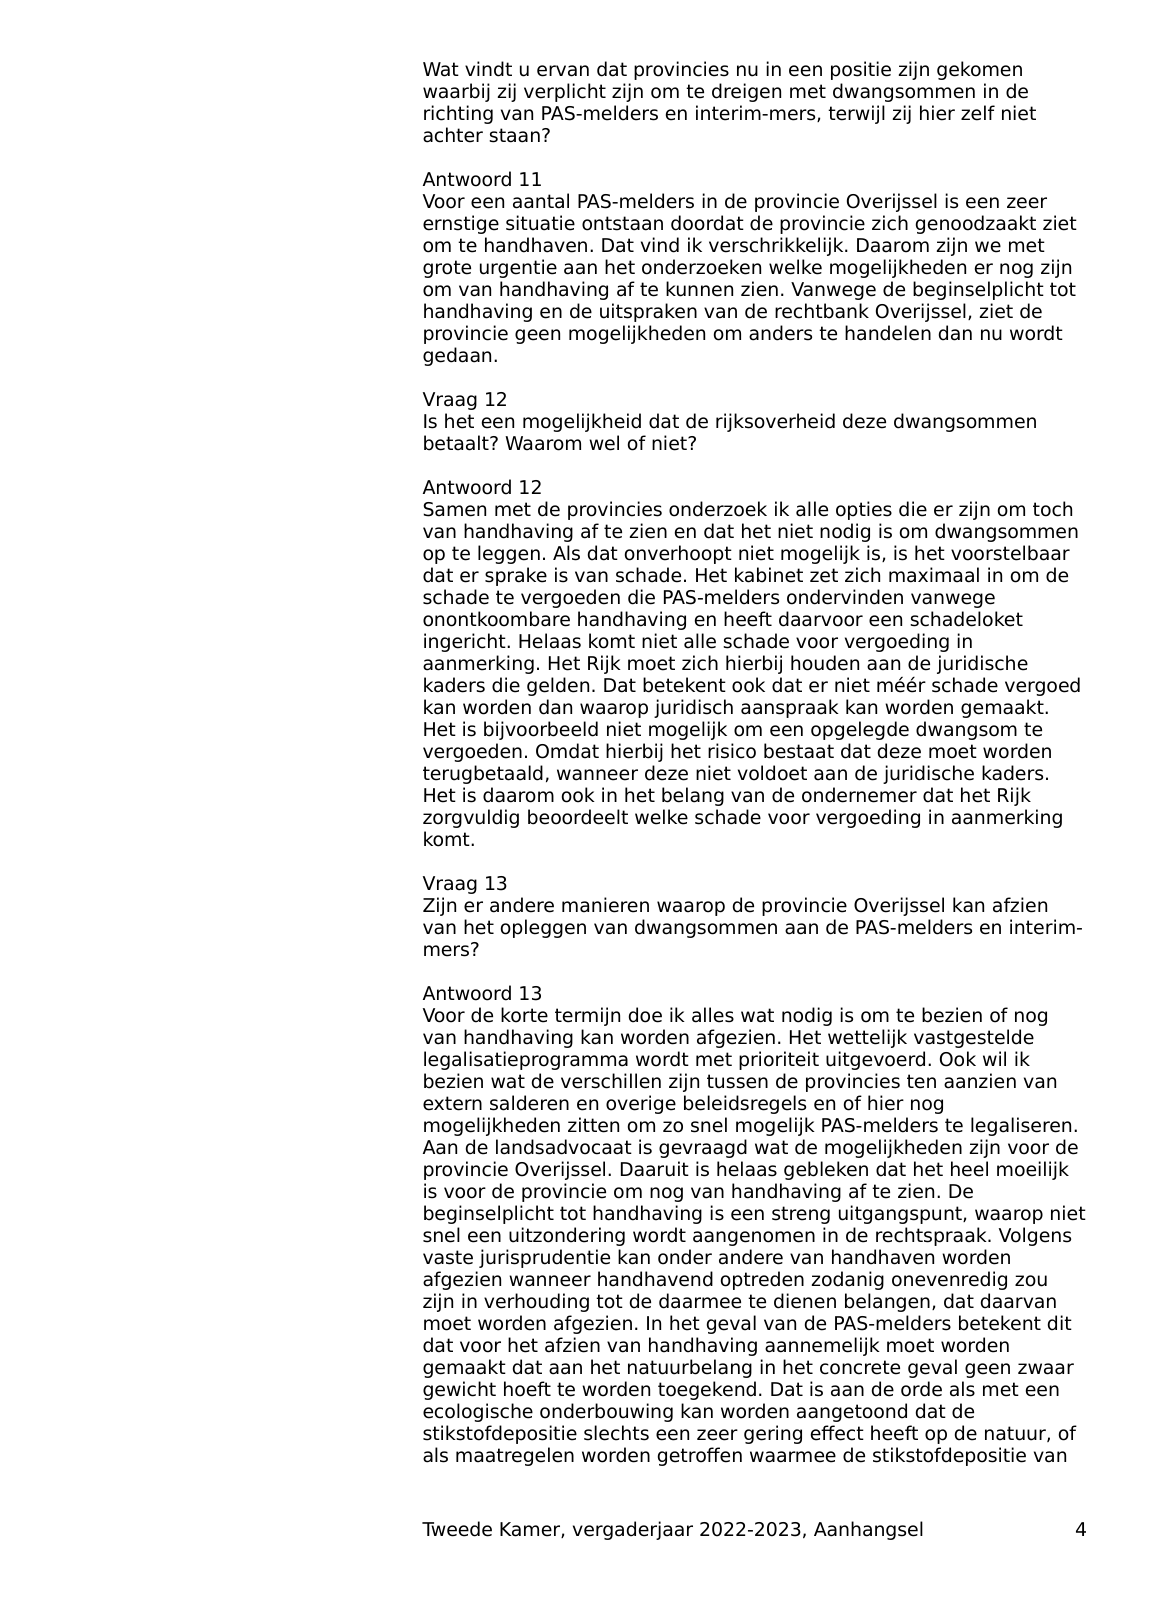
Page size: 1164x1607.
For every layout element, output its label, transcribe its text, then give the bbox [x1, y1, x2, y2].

text Aan de landsadvocaat is gevraagd wat de mogelijkheden zijn voor de provincie Overijssel. Daaruit is helaas gebleken dat het heel moeilijk is voor de provincie om nog van handhaving af te zien. De beginselplicht tot handhaving is een streng uitgangspunt, waarop niet snel een uitzondering wordt aangenomen in de rechtspraak. Volgens vaste jurisprudentie kan onder andere van handhaven worden afgezien wanneer handhavend optreden zodanig onevenredig zou zijn in verhouding tot de daarmee te dienen belangen, dat daarvan moet worden afgezien. In het geval van de PAS-melders betekent dit dat voor het afzien van handhaving aannemelijk moet worden gemaakt dat aan het natuurbelang in het concrete geval geen zwaar gewicht hoeft te worden toegekend. Dat is aan de orde als met een ecologische onderbouwing kan worden aangetoond dat de stikstofdepositie slechts een zeer gering effect heeft op de natuur, of als maatregelen worden getroffen waarmee de stikstofdepositie van [422, 1137, 1087, 1467]
text Vraag 13 [422, 873, 1087, 895]
text Samen met de provincies onderzoek ik alle opties die er zijn om toch van handhaving af te zien en dat het niet nodig is om dwangsommen op te leggen. Als dat onverhoopt niet mogelijk is, is het voorstelbaar dat er sprake is van schade. Het kabinet zet zich maximaal in om de schade te vergoeden die PAS-melders ondervinden vanwege onontkoombare handhaving en heeft daarvoor een schadeloket ingericht. Helaas komt niet alle schade voor vergoeding in aanmerking. Het Rijk moet zich hierbij houden aan de juridische kaders die gelden. Dat betekent ook dat er niet méér schade vergoed kan worden dan waarop juridisch aanspraak kan worden gemaakt. Het is bijvoorbeeld niet mogelijk om een opgelegde dwangsom te vergoeden. Omdat hierbij het risico bestaat dat deze moet worden terugbetaald, wanneer deze niet voldoet aan de juridische kaders. Het is daarom ook in het belang van de ondernemer dat het Rijk zorgvuldig beoordeelt welke schade voor vergoeding in aanmerking komt. [422, 499, 1087, 851]
text Vraag 12 [422, 389, 1087, 411]
text Antwoord 12 [422, 477, 1087, 499]
text Antwoord 13 [422, 983, 1087, 1005]
text Voor de korte termijn doe ik alles wat nodig is om te bezien of nog van handhaving kan worden afgezien. Het wettelijk vastgestelde legalisatieprogramma wordt met prioriteit uitgevoerd. Ook wil ik bezien wat de verschillen zijn tussen de provincies ten aanzien van extern salderen en overige beleidsregels en of hier nog mogelijkheden zitten om zo snel mogelijk PAS-melders te legaliseren. [422, 1005, 1087, 1137]
text Antwoord 11 [422, 169, 1087, 191]
text Wat vindt u ervan dat provincies nu in een positie zijn gekomen waarbij zij verplicht zijn om te dreigen met dwangsommen in de richting van PAS-melders en interim-mers, terwijl zij hier zelf niet achter staan? [422, 59, 1087, 147]
text Voor een aantal PAS-melders in de provincie Overijssel is een zeer ernstige situatie ontstaan doordat de provincie zich genoodzaakt ziet om te handhaven. Dat vind ik verschrikkelijk. Daarom zijn we met grote urgentie aan het onderzoeken welke mogelijkheden er nog zijn om van handhaving af te kunnen zien. Vanwege de beginselplicht tot handhaving en de uitspraken van de rechtbank Overijssel, ziet de provincie geen mogelijkheden om anders te handelen dan nu wordt gedaan. [422, 191, 1087, 367]
text Zijn er andere manieren waarop de provincie Overijssel kan afzien van het opleggen van dwangsommen aan de PAS-melders en interim-mers? [422, 895, 1087, 961]
text Is het een mogelijkheid dat de rijksoverheid deze dwangsommen betaalt? Waarom wel of niet? [422, 411, 1087, 455]
